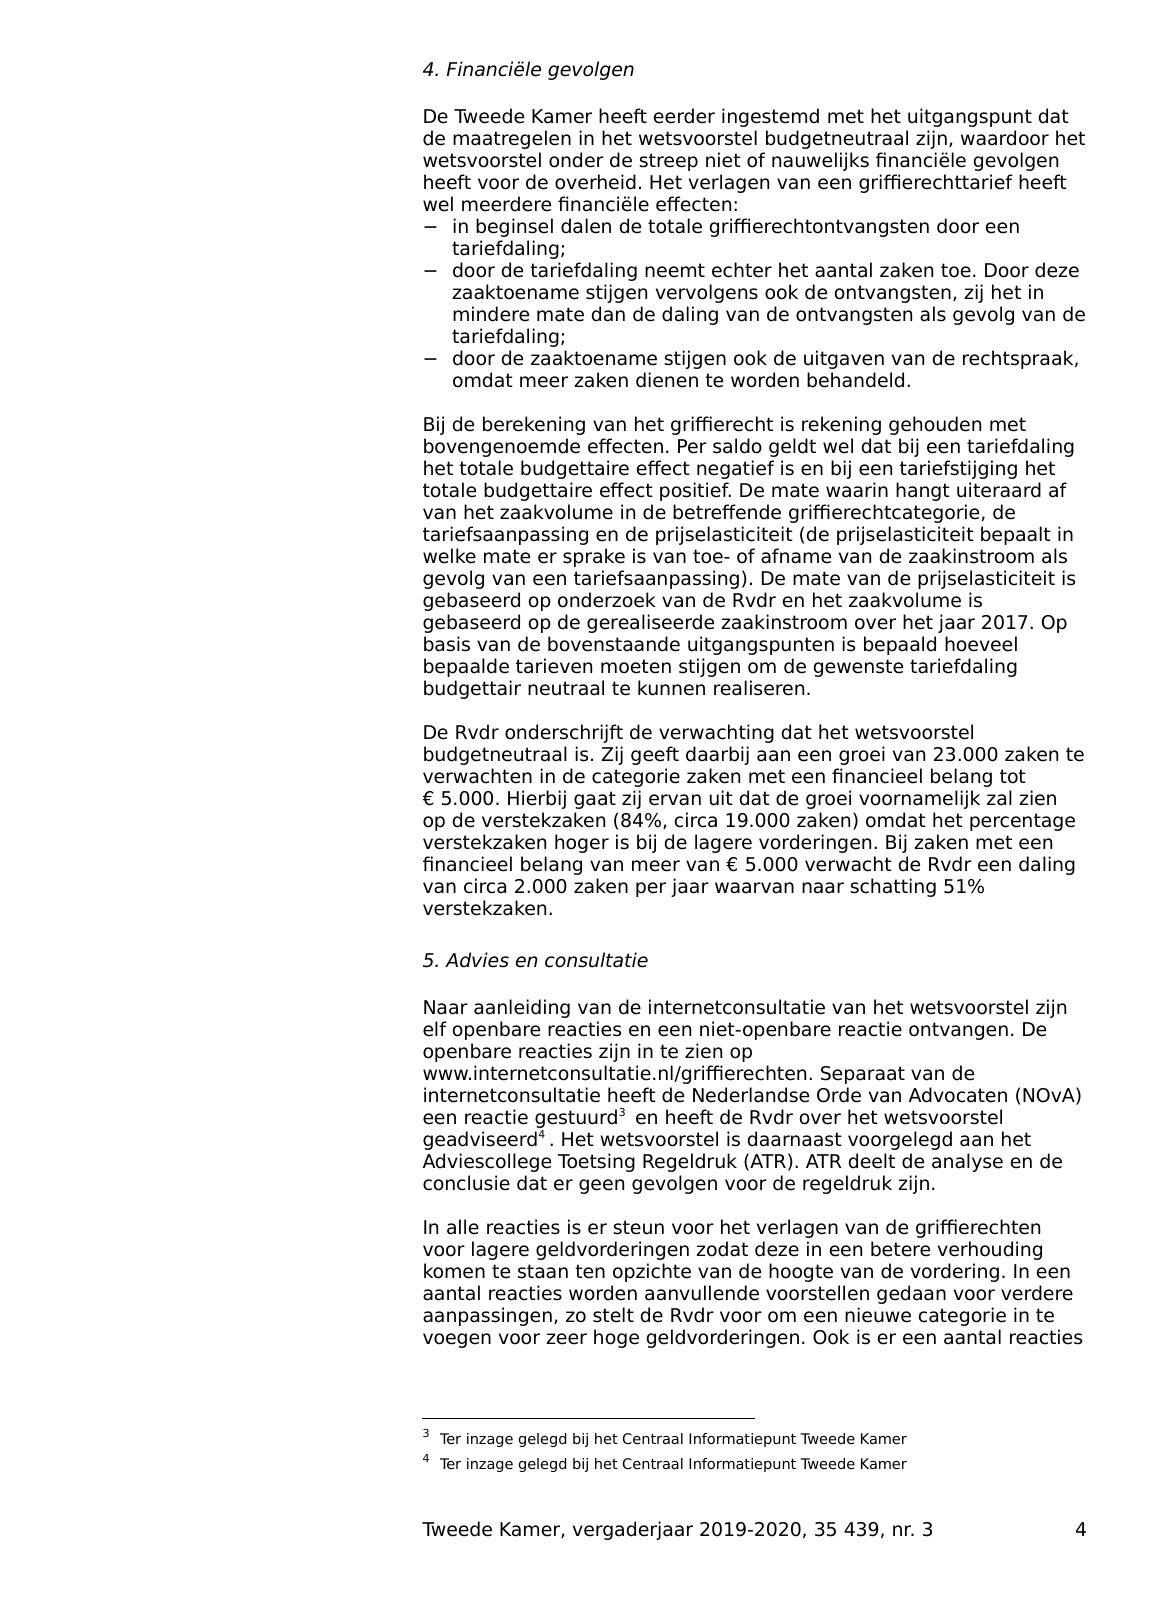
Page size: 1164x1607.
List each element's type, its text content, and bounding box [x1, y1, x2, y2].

text Ter inzage gelegd bij het Centraal Informatiepunt Tweede Kamer [422, 1427, 1087, 1449]
text De Tweede Kamer heeft eerder ingestemd met het uitgangspunt dat de maatregelen in het wetsvoorstel budgetneutraal zijn, waardoor het wetsvoorstel onder de streep niet of nauwelijks financiële gevolgen heeft voor de overheid. Het verlagen van een griffierechttarief heeft wel meerdere financiële effecten: [422, 106, 1087, 216]
text Ter inzage gelegd bij het Centraal Informatiepunt Tweede Kamer [422, 1452, 1087, 1474]
text Bij de berekening van het griffierecht is rekening gehouden met bovengenoemde effecten. Per saldo geldt wel dat bij een tariefdaling het totale budgettaire effect negatief is en bij een tariefstijging het totale budgettaire effect positief. De mate waarin hangt uiteraard af van het zaakvolume in de betreffende griffierechtcategorie, de tariefsaanpassing en de prijselasticiteit (de prijselasticiteit bepaalt in welke mate er sprake is van toe- of afname van de zaakinstroom als gevolg van een tariefsaanpassing). De mate van de prijselasticiteit is gebaseerd op onderzoek van de Rvdr en het zaakvolume is gebaseerd op de gerealiseerde zaakinstroom over het jaar 2017. Op basis van de bovenstaande uitgangspunten is bepaald hoeveel bepaalde tarieven moeten stijgen om de gewenste tariefdaling budgettair neutraal te kunnen realiseren. [422, 414, 1087, 700]
text De Rvdr onderschrijft de verwachting dat het wetsvoorstel budgetneutraal is. Zij geeft daarbij aan een groei van 23.000 zaken te verwachten in de categorie zaken met een financieel belang tot € 5.000. Hierbij gaat zij ervan uit dat de groei voornamelijk zal zien op de verstekzaken (84%, circa 19.000 zaken) omdat het percentage verstekzaken hoger is bij de lagere vorderingen. Bij zaken met een financieel belang van meer van € 5.000 verwacht de Rvdr een daling van circa 2.000 zaken per jaar waarvan naar schatting 51% verstekzaken. [422, 722, 1087, 920]
subtitle 4. Financiële gevolgen [422, 59, 1087, 81]
text In alle reacties is er steun voor het verlagen van de griffierechten voor lagere geldvorderingen zodat deze in een betere verhouding komen te staan ten opzichte van de hoogte van de vordering. In een aantal reacties worden aanvullende voorstellen gedaan voor verdere aanpassingen, zo stelt de Rvdr voor om een nieuwe categorie in te voegen voor zeer hoge geldvorderingen. Ook is er een aantal reacties [422, 1217, 1087, 1348]
text − in beginsel dalen de totale griffierechtontvangsten door een tariefdaling; [422, 216, 1087, 260]
subtitle 5. Advies en consultatie [422, 950, 1087, 972]
text − door de zaaktoename stijgen ook de uitgaven van de rechtspraak, omdat meer zaken dienen te worden behandeld. [422, 348, 1087, 392]
text − door de tariefdaling neemt echter het aantal zaken toe. Door deze zaaktoename stijgen vervolgens ook de ontvangsten, zij het in mindere mate dan de daling van de ontvangsten als gevolg van de tariefdaling; [422, 260, 1087, 348]
text Naar aanleiding van de internetconsultatie van het wetsvoorstel zijn elf openbare reacties en een niet-openbare reactie ontvangen. De openbare reacties zijn in te zien op www.internetconsultatie.nl/griffierechten. Separaat van de internetconsultatie heeft de Nederlandse Orde van Advocaten (NOvA) een reactie gestuurd en heeft de Rvdr over het wetsvoorstel geadviseerd. Het wetsvoorstel is daarnaast voorgelegd aan het Adviescollege Toetsing Regeldruk (ATR). ATR deelt de analyse en de conclusie dat er geen gevolgen voor de regeldruk zijn. [422, 997, 1087, 1194]
